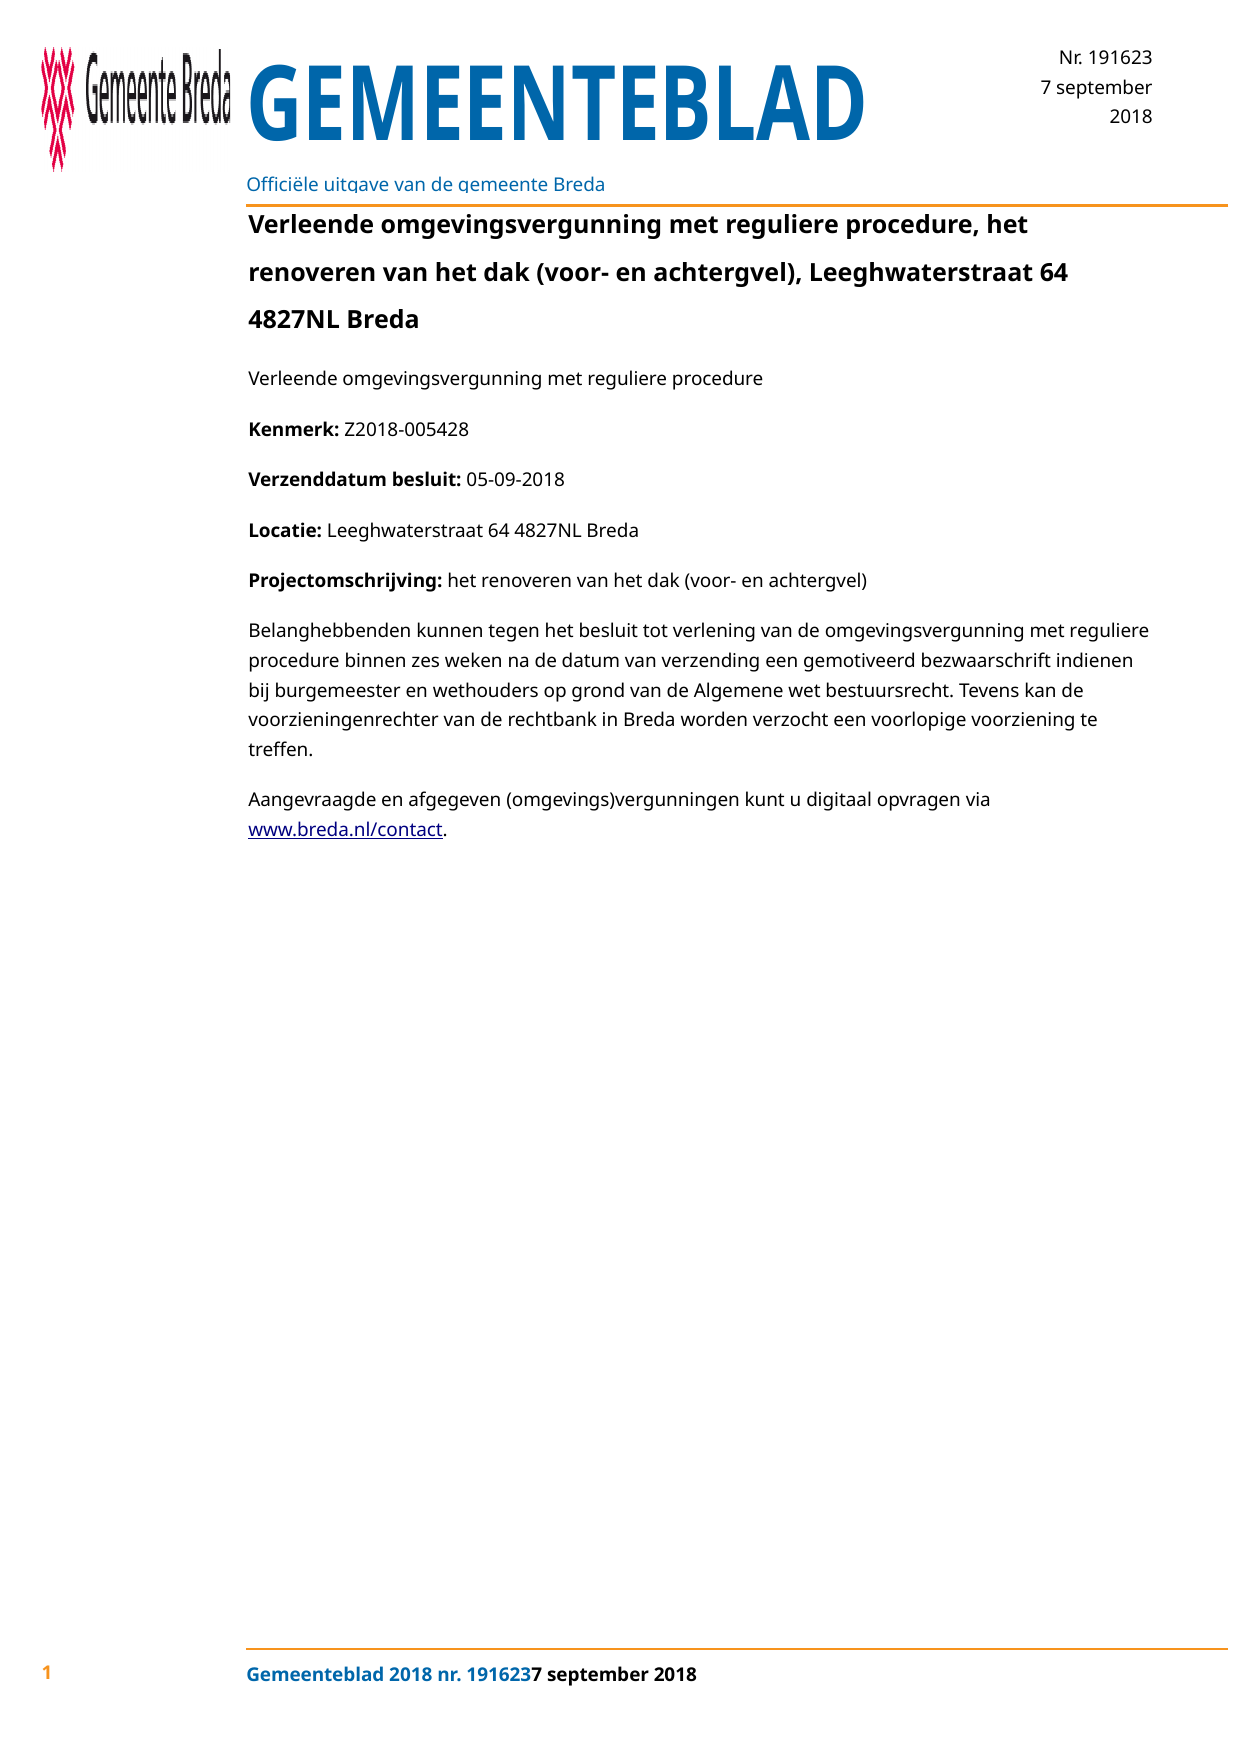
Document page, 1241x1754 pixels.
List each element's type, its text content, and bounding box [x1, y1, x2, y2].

text Aangevraagde en afgegeven (omgevings)vergunningen kunt u digitaal opvragen via www.breda.nl/contact. [248, 786, 1152, 842]
text Kenmerk: Z2018-005428 [248, 416, 1152, 442]
text Locatie: Leeghwaterstraat 64 4827NL Breda [248, 517, 1152, 542]
picture [41, 47, 231, 172]
text Belanghebbenden kunnen tegen het besluit tot verlening van de omgevingsvergunning met reguliere procedure binnen zes weken na de datum van verzending een gemotiveerd bezwaarschrift indienen bij burgemeester en wethouders op grond van de Algemene wet bestuursrecht. Tevens kan de voorzieningenrechter van de rechtbank in Breda worden verzocht een voorlopige voorziening te treffen. [248, 618, 1152, 762]
text Verleende omgevingsvergunning met reguliere procedure [248, 366, 1152, 391]
text Verzenddatum besluit: 05-09-2018 [248, 466, 1152, 492]
text Verleende omgevingsvergunning met reguliere procedure, het renoveren van het dak (voor- en achtergvel), Leeghwaterstraat 64 4827NL Breda [248, 207, 1152, 336]
text Projectomschrijving: het renoveren van het dak (voor- en achtergvel) [248, 567, 1152, 593]
